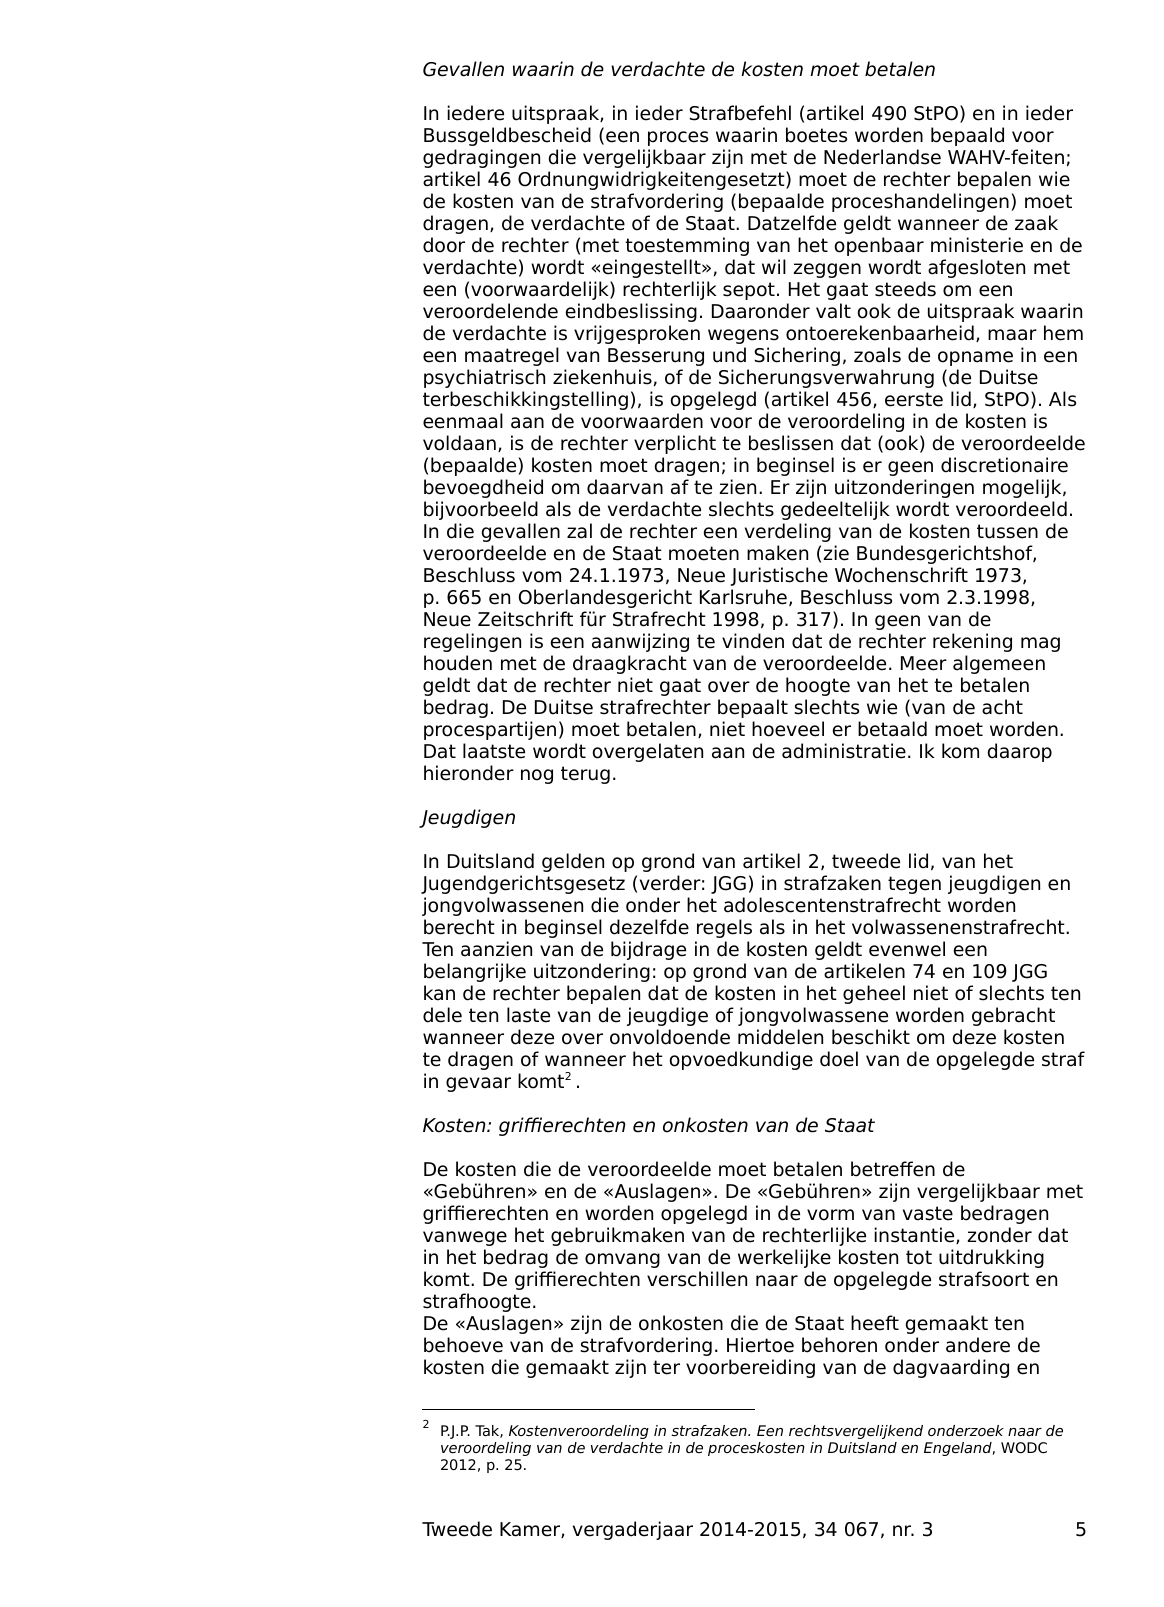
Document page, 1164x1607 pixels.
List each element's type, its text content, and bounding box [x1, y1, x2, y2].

text In iedere uitspraak, in ieder Strafbefehl (artikel 490 StPO) en in ieder Bussgeldbescheid (een proces waarin boetes worden bepaald voor gedragingen die vergelijkbaar zijn met de Nederlandse WAHV-feiten; artikel 46 Ordnungwidrigkeitengesetzt) moet de rechter bepalen wie de kosten van de strafvordering (bepaalde proceshandelingen) moet dragen, de verdachte of de Staat. Datzelfde geldt wanneer de zaak door de rechter (met toestemming van het openbaar ministerie en de verdachte) wordt «eingestellt», dat wil zeggen wordt afgesloten met een (voorwaardelijk) rechterlijk sepot. Het gaat steeds om een veroordelende eindbeslissing. Daaronder valt ook de uitspraak waarin de verdachte is vrijgesproken wegens ontoerekenbaarheid, maar hem een maatregel van Besserung und Sichering, zoals de opname in een psychiatrisch ziekenhuis, of de Sicherungsverwahrung (de Duitse terbeschikkingstelling), is opgelegd (artikel 456, eerste lid, StPO). Als eenmaal aan de voorwaarden voor de veroordeling in de kosten is voldaan, is de rechter verplicht te beslissen dat (ook) de veroordeelde (bepaalde) kosten moet dragen; in beginsel is er geen discretionaire bevoegdheid om daarvan af te zien. Er zijn uitzonderingen mogelijk, bijvoorbeeld als de verdachte slechts gedeeltelijk wordt veroordeeld. In die gevallen zal de rechter een verdeling van de kosten tussen de veroordeelde en de Staat moeten maken (zie Bundesgerichtshof, Beschluss vom 24.1.1973, Neue Juristische Wochenschrift 1973, p. 665 en Oberlandesgericht Karlsruhe, Beschluss vom 2.3.1998, Neue Zeitschrift für Strafrecht 1998, p. 317). In geen van de regelingen is een aanwijzing te vinden dat de rechter rekening mag houden met de draagkracht van de veroordeelde. Meer algemeen geldt dat de rechter niet gaat over de hoogte van het te betalen bedrag. De Duitse strafrechter bepaalt slechts wie (van de acht procespartijen) moet betalen, niet hoeveel er betaald moet worden. Dat laatste wordt overgelaten aan de administratie. Ik kom daarop hieronder nog terug. [422, 103, 1087, 784]
text De kosten die de veroordeelde moet betalen betreffen de «Gebühren» en de «Auslagen». De «Gebühren» zijn vergelijkbaar met griffierechten en worden opgelegd in de vorm van vaste bedragen vanwege het gebruikmaken van de rechterlijke instantie, zonder dat in het bedrag de omvang van de werkelijke kosten tot uitdrukking komt. De griffierechten verschillen naar de opgelegde strafsoort en strafhoogte. [422, 1159, 1087, 1313]
text P.J.P. Tak, Kostenveroordeling in strafzaken. Een rechtsvergelijkend onderzoek naar de veroordeling van de verdachte in de proceskosten in Duitsland en Engeland, WODC 2012, p. 25. [422, 1418, 1087, 1474]
text In Duitsland gelden op grond van artikel 2, tweede lid, van het Jugendgerichtsgesetz (verder: JGG) in strafzaken tegen jeugdigen en jongvolwassenen die onder het adolescentenstrafrecht worden berecht in beginsel dezelfde regels als in het volwassenenstrafrecht. Ten aanzien van de bijdrage in de kosten geldt evenwel een belangrijke uitzondering: op grond van de artikelen 74 en 109 JGG kan de rechter bepalen dat de kosten in het geheel niet of slechts ten dele ten laste van de jeugdige of jongvolwassene worden gebracht wanneer deze over onvoldoende middelen beschikt om deze kosten te dragen of wanneer het opvoedkundige doel van de opgelegde straf in gevaar komt. [422, 851, 1087, 1093]
text De «Auslagen» zijn de onkosten die de Staat heeft gemaakt ten behoeve van de strafvordering. Hiertoe behoren onder andere de kosten die gemaakt zijn ter voorbereiding van de dagvaarding en [422, 1313, 1087, 1379]
subtitle Kosten: griffierechten en onkosten van de Staat [422, 1115, 1087, 1137]
subtitle Gevallen waarin de verdachte de kosten moet betalen [422, 59, 1087, 81]
subtitle Jeugdigen [422, 807, 1087, 829]
